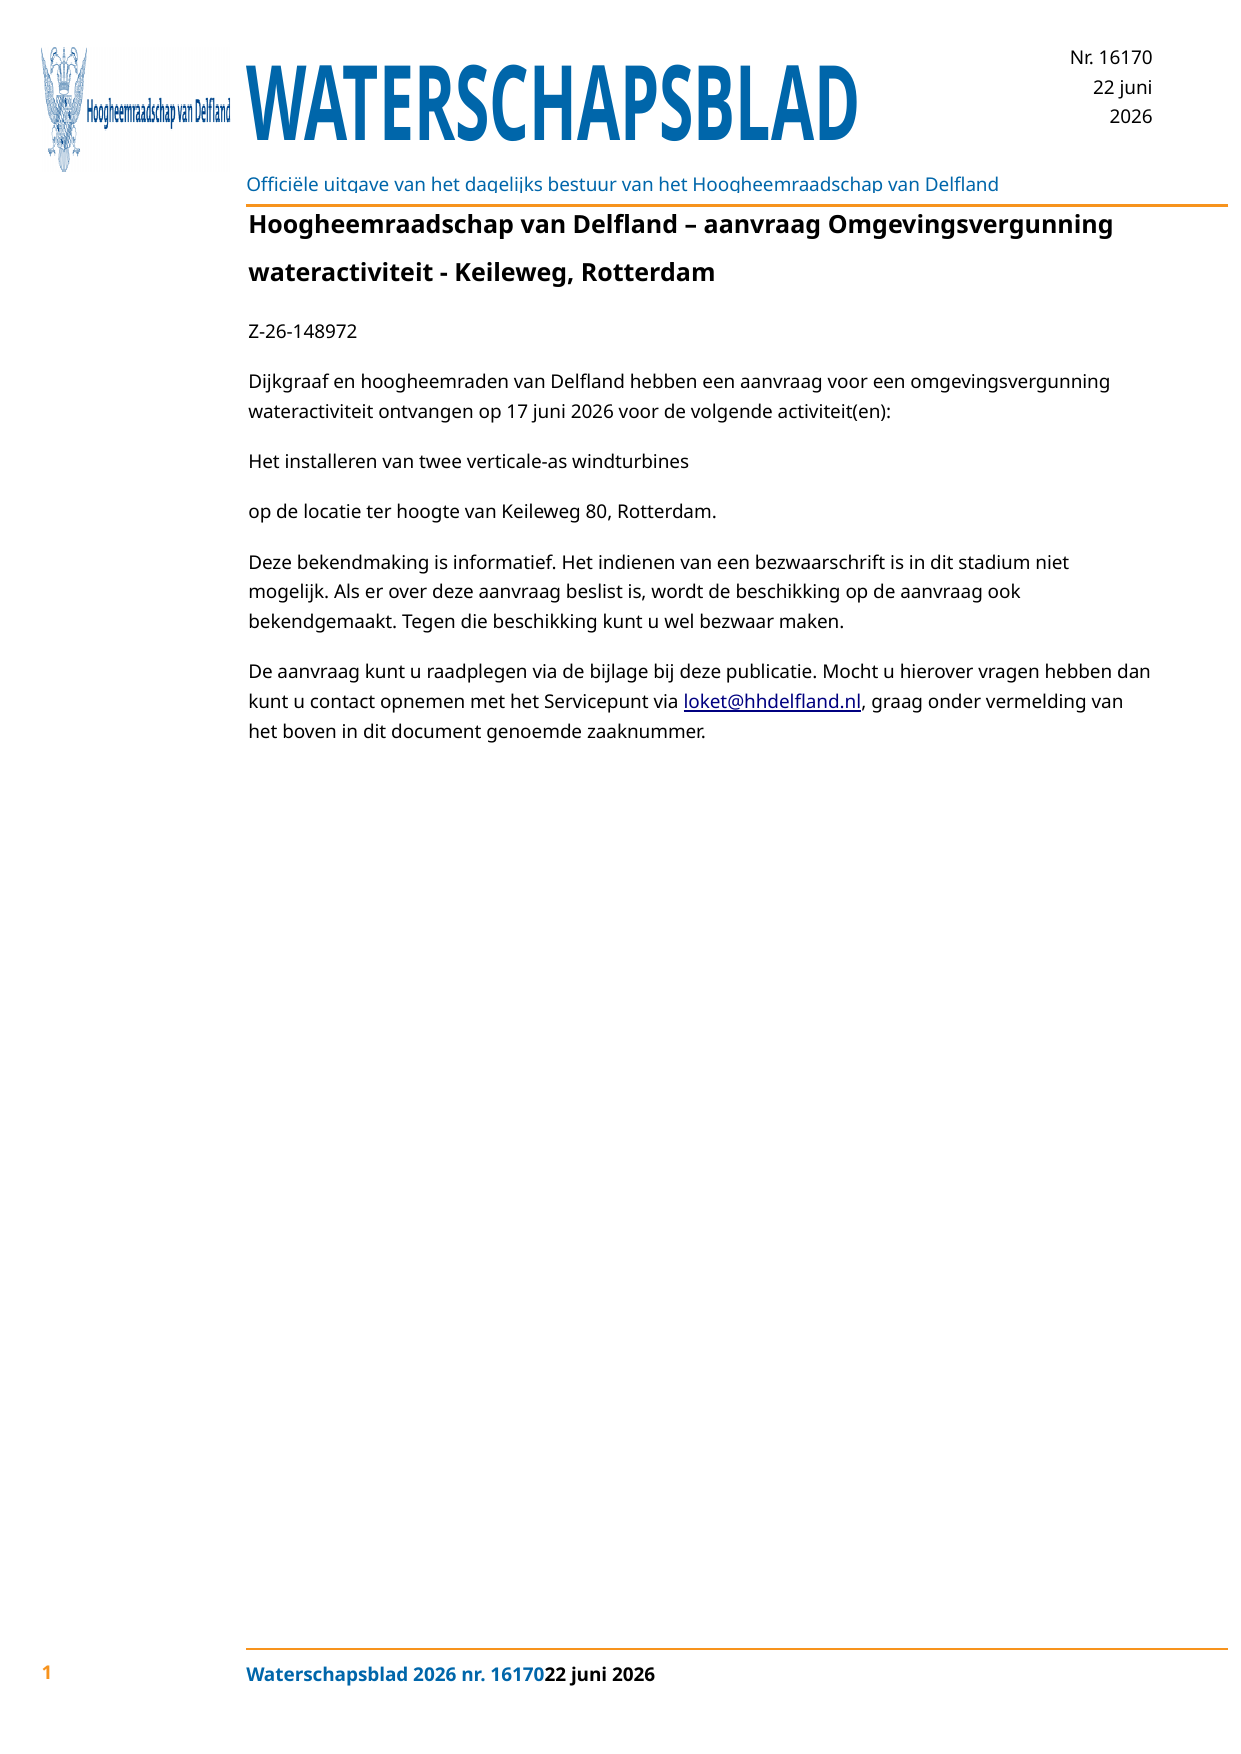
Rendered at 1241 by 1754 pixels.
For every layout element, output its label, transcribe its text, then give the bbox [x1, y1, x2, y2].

picture [41, 47, 231, 172]
text Deze bekendmaking is informatief. Het indienen van een bezwaarschrift is in dit stadium niet mogelijk. Als er over deze aanvraag beslist is, wordt de beschikking op de aanvraag ook bekendgemaakt. Tegen die beschikking kunt u wel bezwaar maken. [248, 549, 1152, 634]
text Hoogheemraadschap van Delfland – aanvraag Omgevingsvergunning wateractiviteit - Keileweg, Rotterdam [248, 207, 1152, 288]
text Het installeren van twee verticale-as windturbines [248, 448, 1152, 474]
text De aanvraag kunt u raadplegen via de bijlage bij deze publicatie. Mocht u hierover vragen hebben dan kunt u contact opnemen met het Servicepunt via loket@hhdelfland.nl, graag onder vermelding van het boven in dit document genoemde zaaknummer. [248, 659, 1152, 744]
text op de locatie ter hoogte van Keileweg 80, Rotterdam. [248, 499, 1152, 524]
text Z-26-148972 [248, 318, 1152, 344]
text Dijkgraaf en hoogheemraden van Delfland hebben een aanvraag voor een omgevingsvergunning wateractiviteit ontvangen op 17 juni 2026 voor de volgende activiteit(en): [248, 368, 1152, 424]
